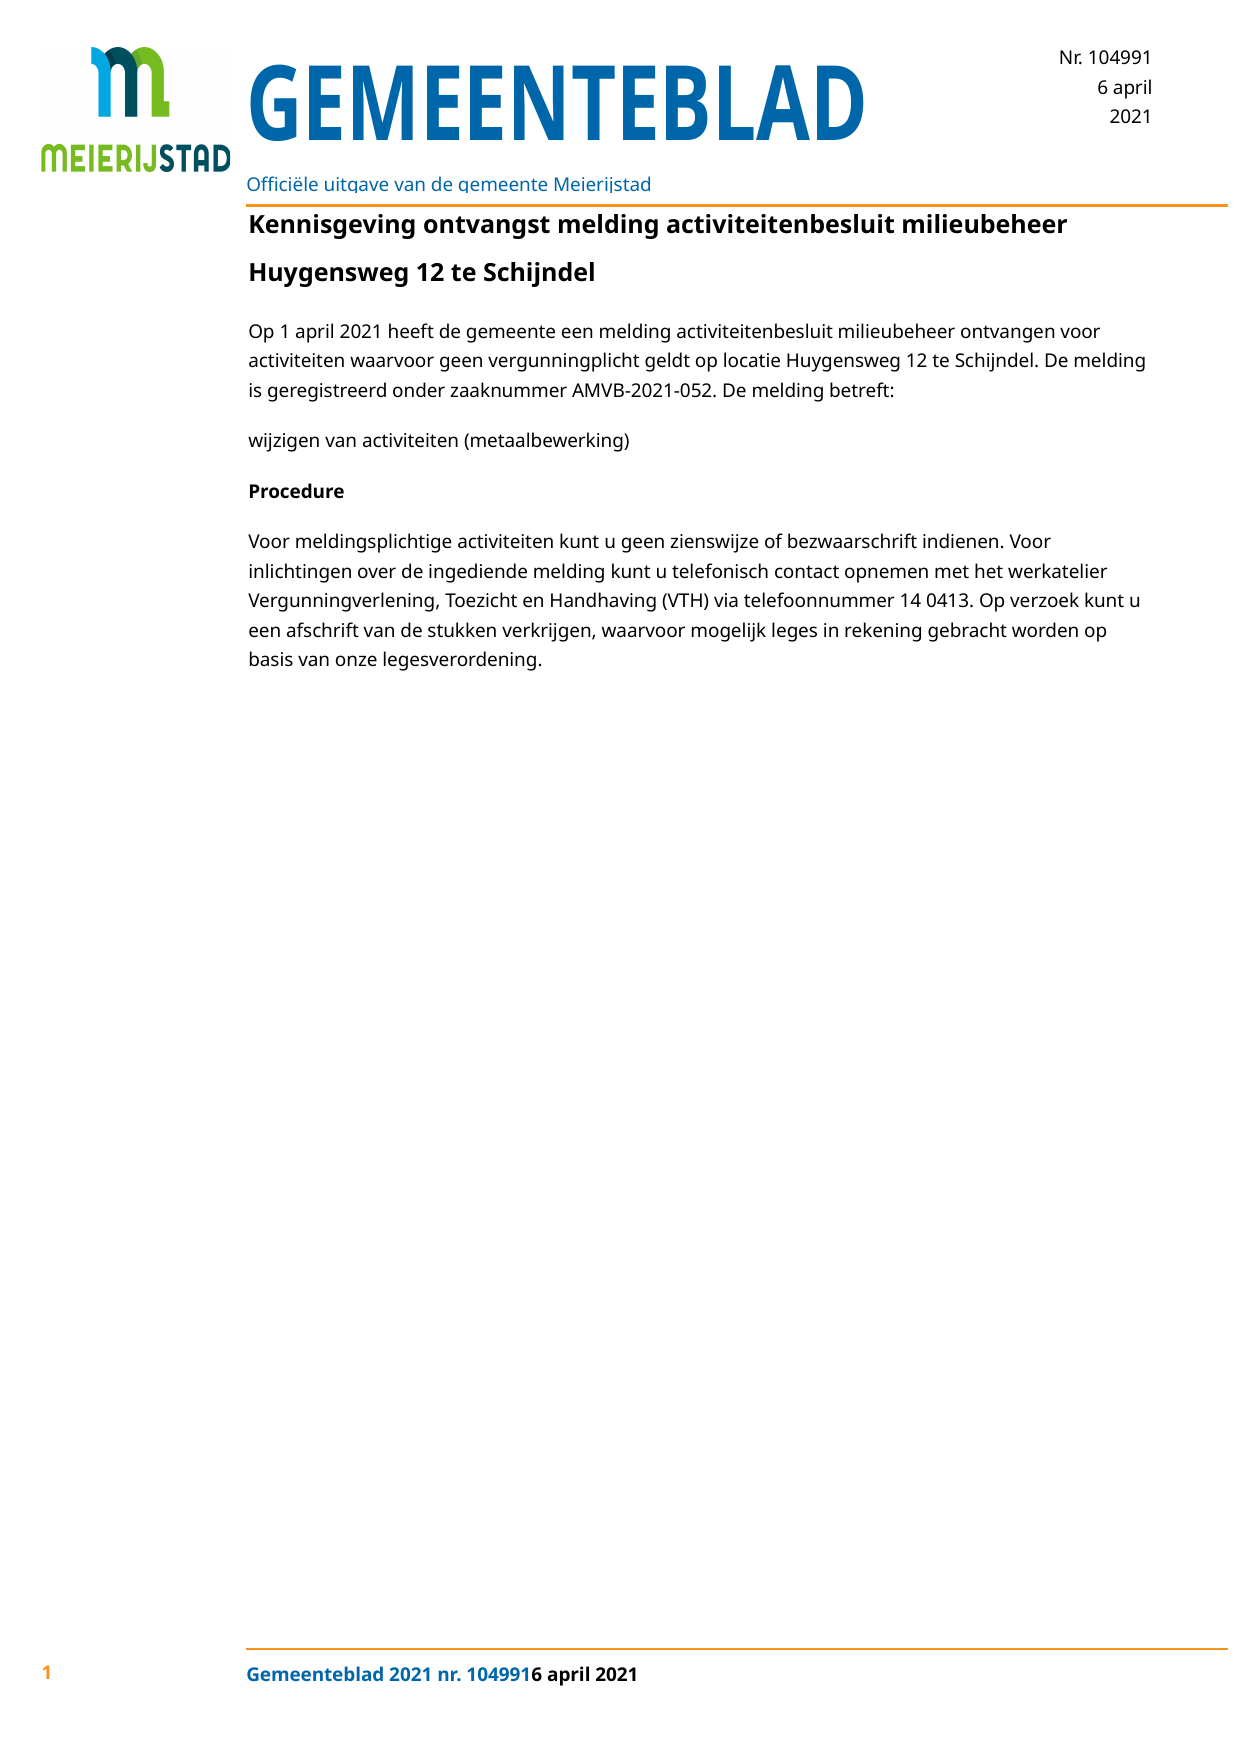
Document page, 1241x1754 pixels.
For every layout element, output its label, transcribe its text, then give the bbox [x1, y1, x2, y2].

picture [41, 47, 231, 172]
text Voor meldingsplichtige activiteiten kunt u geen zienswijze of bezwaarschrift indienen. Voor inlichtingen over de ingediende melding kunt u telefonisch contact opnemen met het werkatelier Vergunningverlening, Toezicht en Handhaving (VTH) via telefoonnummer 14 0413. Op verzoek kunt u een afschrift van de stukken verkrijgen, waarvoor mogelijk leges in rekening gebracht worden op basis van onze legesverordening. [248, 528, 1152, 672]
text wijzigen van activiteiten (metaalbewerking) [248, 427, 1152, 453]
text Procedure [248, 478, 1152, 504]
text Kennisgeving ontvangst melding activiteitenbesluit milieubeheer Huygensweg 12 te Schijndel [248, 207, 1152, 288]
text Op 1 april 2021 heeft de gemeente een melding activiteitenbesluit milieubeheer ontvangen voor activiteiten waarvoor geen vergunningplicht geldt op locatie Huygensweg 12 te Schijndel. De melding is geregistreerd onder zaaknummer AMVB-2021-052. De melding betreft: [248, 318, 1152, 403]
